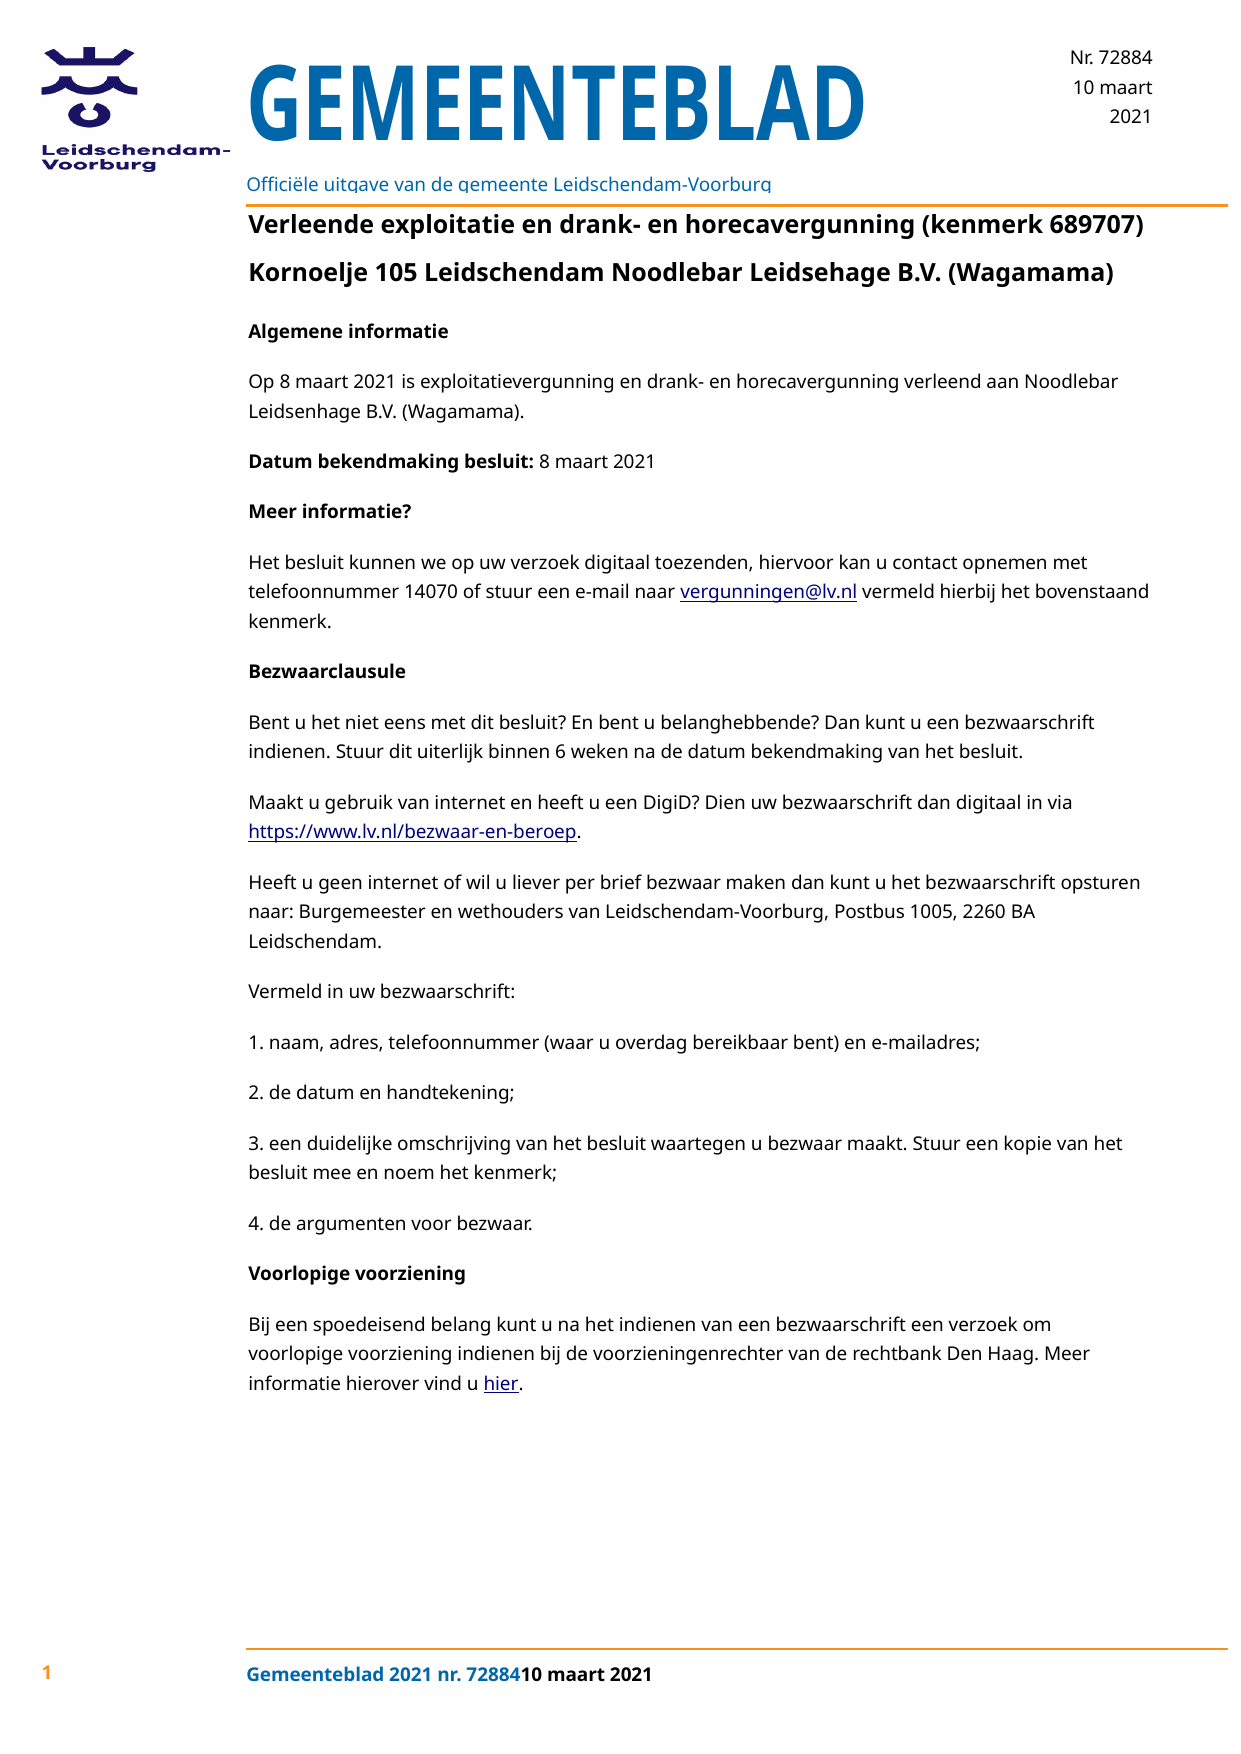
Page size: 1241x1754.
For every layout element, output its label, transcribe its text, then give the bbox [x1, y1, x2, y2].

picture [41, 47, 231, 172]
text Op 8 maart 2021 is exploitatievergunning en drank- en horecavergunning verleend aan Noodlebar Leidsenhage B.V. (Wagamama). [248, 368, 1152, 424]
text 2. de datum en handtekening; [248, 1079, 1152, 1105]
text Algemene informatie [248, 318, 1152, 344]
text Bij een spoedeisend belang kunt u na het indienen van een bezwaarschrift een verzoek om voorlopige voorziening indienen bij de voorzieningenrechter van de rechtbank Den Haag. Meer informatie hierover vind u hier. [248, 1311, 1152, 1396]
text Meer informatie? [248, 499, 1152, 524]
text Voorlopige voorziening [248, 1260, 1152, 1286]
text Datum bekendmaking besluit: 8 maart 2021 [248, 448, 1152, 474]
text Bezwaarclausule [248, 659, 1152, 684]
text Vermeld in uw bezwaarschrift: [248, 979, 1152, 1004]
text 4. de argumenten voor bezwaar. [248, 1210, 1152, 1236]
text Bent u het niet eens met dit besluit? En bent u belanghebbende? Dan kunt u een bezwaarschrift indienen. Stuur dit uiterlijk binnen 6 weken na de datum bekendmaking van het besluit. [248, 709, 1152, 764]
text Heeft u geen internet of wil u liever per brief bezwaar maken dan kunt u het bezwaarschrift opsturen naar: Burgemeester en wethouders van Leidschendam-Voorburg, Postbus 1005, 2260 BA Leidschendam. [248, 869, 1152, 954]
text Maakt u gebruik van internet en heeft u een DigiD? Dien uw bezwaarschrift dan digitaal in via https://www.lv.nl/bezwaar-en-beroep. [248, 789, 1152, 844]
text Het besluit kunnen we op uw verzoek digitaal toezenden, hiervoor kan u contact opnemen met telefoonnummer 14070 of stuur een e-mail naar vergunningen@lv.nl vermeld hierbij het bovenstaand kenmerk. [248, 549, 1152, 634]
text 1. naam, adres, telefoonnummer (waar u overdag bereikbaar bent) en e-mailadres; [248, 1029, 1152, 1055]
text 3. een duidelijke omschrijving van het besluit waartegen u bezwaar maakt. Stuur een kopie van het besluit mee en noem het kenmerk; [248, 1130, 1152, 1185]
text Verleende exploitatie en drank- en horecavergunning (kenmerk 689707) Kornoelje 105 Leidschendam Noodlebar Leidsehage B.V. (Wagamama) [248, 207, 1152, 288]
